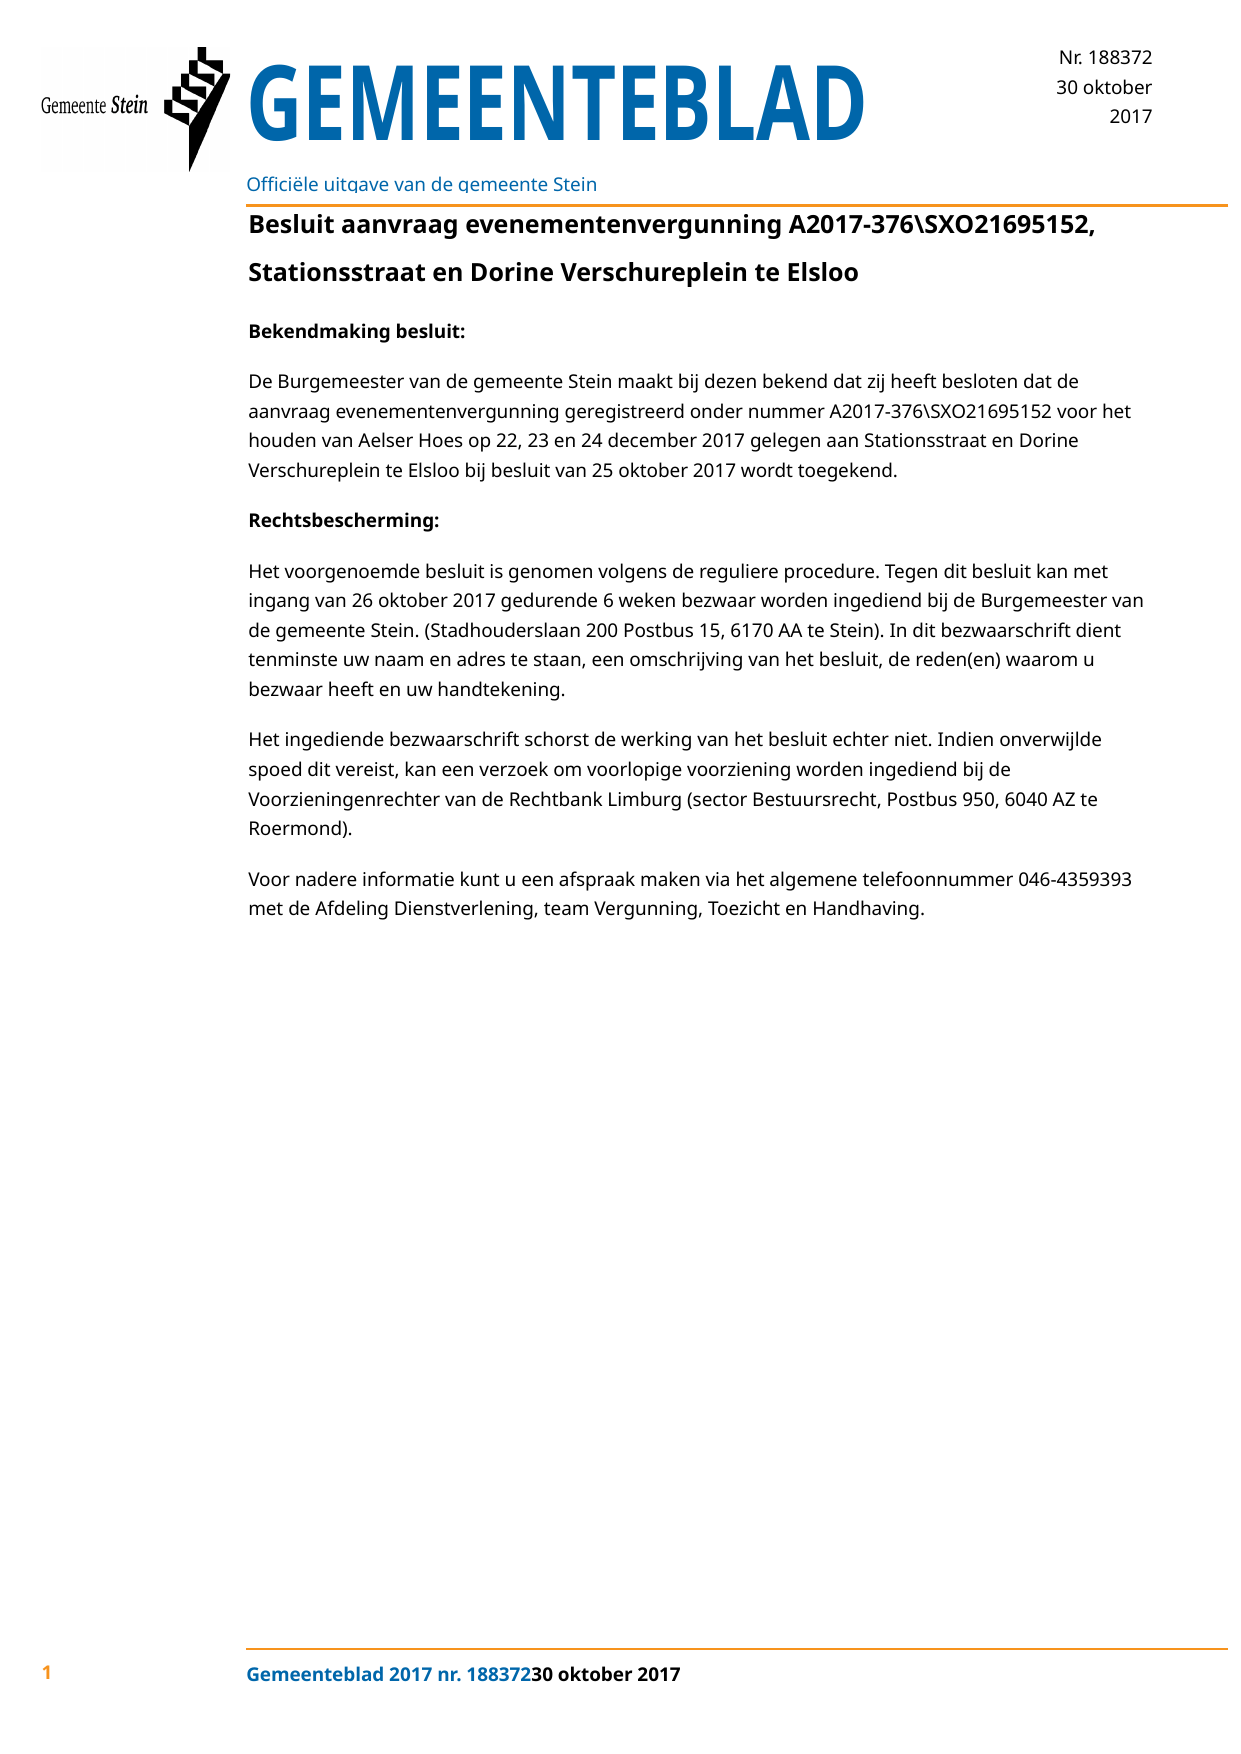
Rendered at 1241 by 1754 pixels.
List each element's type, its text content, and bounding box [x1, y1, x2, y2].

text Besluit aanvraag evenementenvergunning A2017-376\SXO21695152, Stationsstraat en Dorine Verschureplein te Elsloo [248, 207, 1152, 288]
text Rechtsbescherming: [248, 507, 1152, 533]
text Bekendmaking besluit: [248, 318, 1152, 344]
picture [41, 47, 231, 172]
text Het ingediende bezwaarschrift schorst de werking van het besluit echter niet. Indien onverwijlde spoed dit vereist, kan een verzoek om voorlopige voorziening worden ingediend bij de Voorzieningenrechter van de Rechtbank Limburg (sector Bestuursrecht, Postbus 950, 6040 AZ te Roermond). [248, 727, 1152, 841]
text De Burgemeester van de gemeente Stein maakt bij dezen bekend dat zij heeft besloten dat de aanvraag evenementenvergunning geregistreerd onder nummer A2017-376\SXO21695152 voor het houden van Aelser Hoes op 22, 23 en 24 december 2017 gelegen aan Stationsstraat en Dorine Verschureplein te Elsloo bij besluit van 25 oktober 2017 wordt toegekend. [248, 368, 1152, 483]
text Voor nadere informatie kunt u een afspraak maken via het algemene telefoonnummer 046-4359393 met de Afdeling Dienstverlening, team Vergunning, Toezicht en Handhaving. [248, 866, 1152, 921]
text Het voorgenoemde besluit is genomen volgens de reguliere procedure. Tegen dit besluit kan met ingang van 26 oktober 2017 gedurende 6 weken bezwaar worden ingediend bij de Burgemeester van de gemeente Stein. (Stadhouderslaan 200 Postbus 15, 6170 AA te Stein). In dit bezwaarschrift dient tenminste uw naam en adres te staan, een omschrijving van het besluit, de reden(en) waarom u bezwaar heeft en uw handtekening. [248, 558, 1152, 702]
